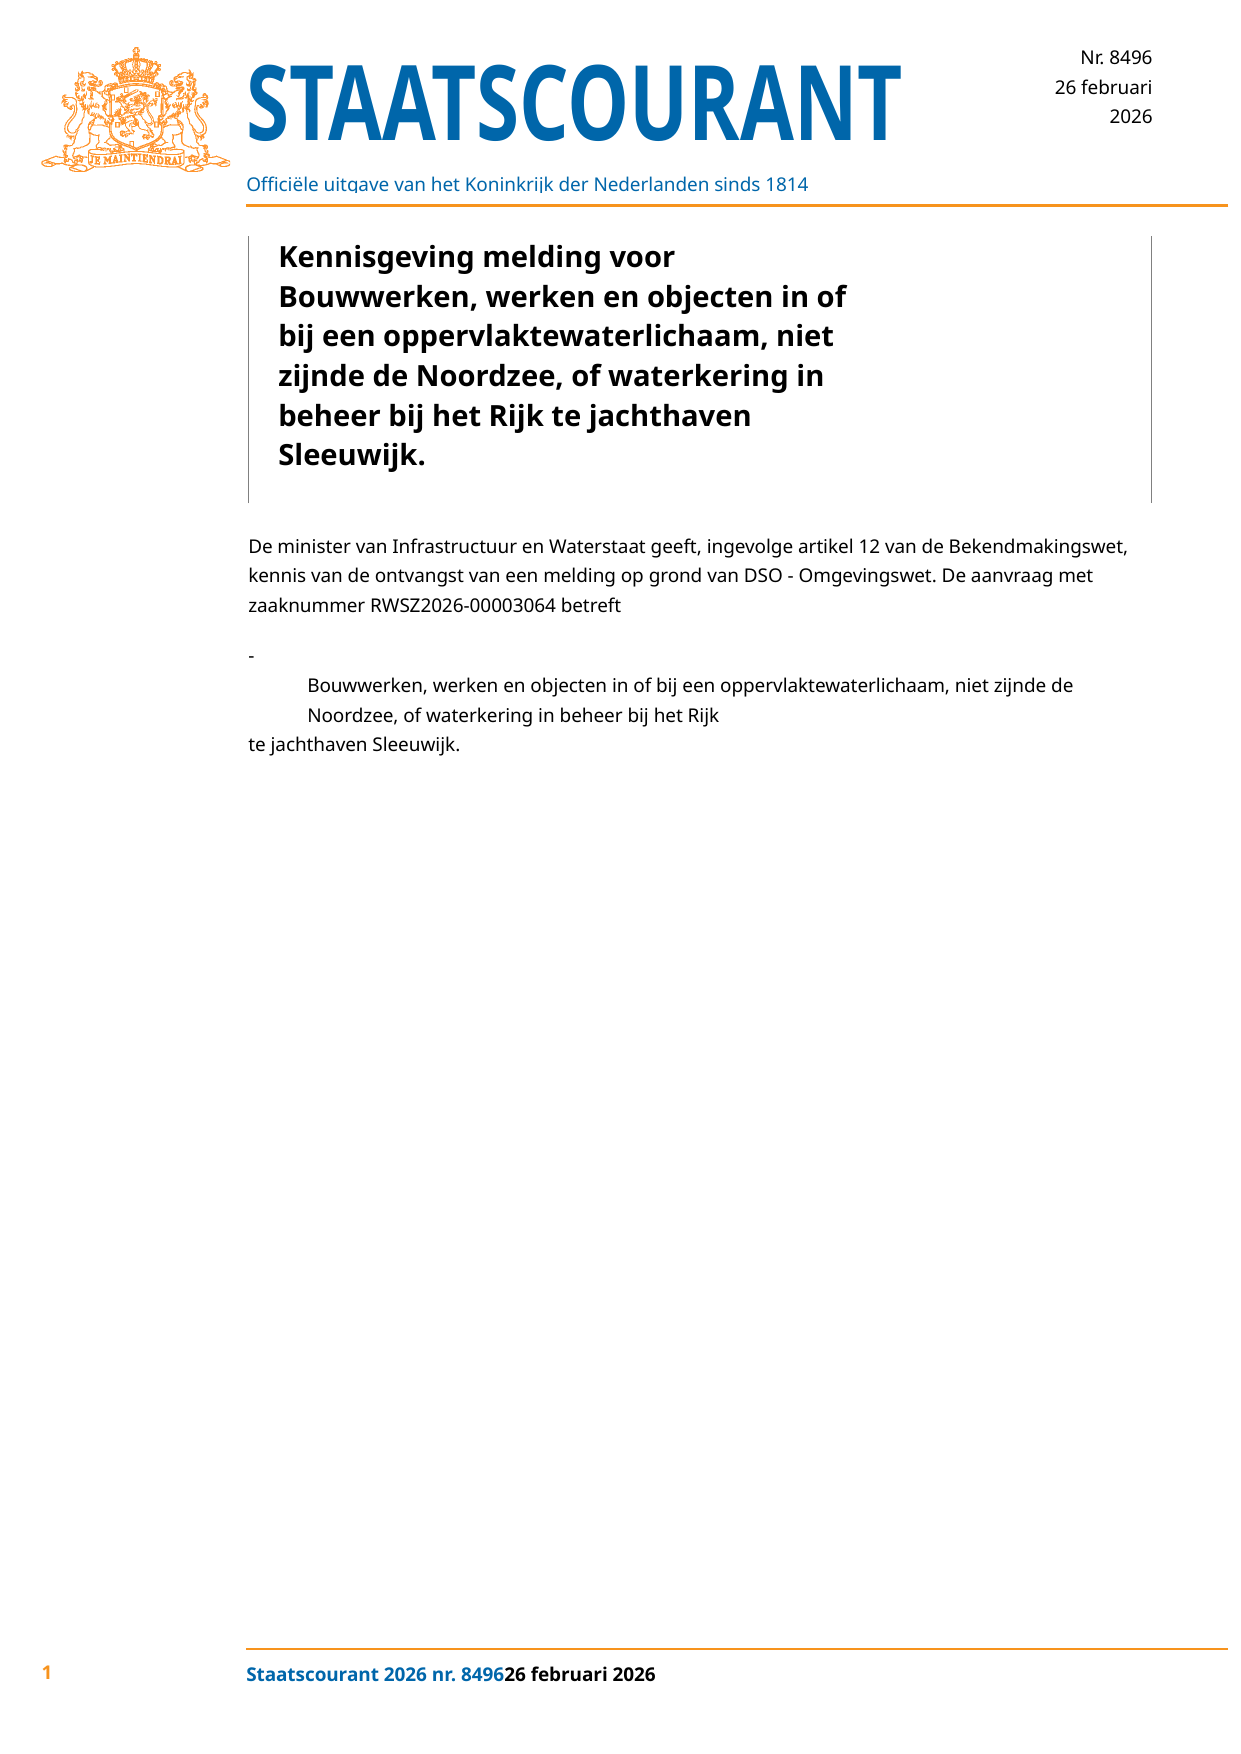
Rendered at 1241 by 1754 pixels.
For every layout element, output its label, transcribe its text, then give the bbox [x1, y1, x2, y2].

table_header [850, 414, 1151, 503]
table_header [1090, 236, 1151, 413]
table_header Kennisgeving melding voor Bouwwerken, werken en objecten in of bij een oppervlaktewaterlichaam, niet zijnde de Noordzee, of waterkering in beheer bij het Rijk te jachthaven Sleeuwijk. [249, 236, 850, 503]
text De minister van Infrastructuur en Waterstaat geeft, ingevolge artikel 12 van de Bekendmakingswet, kennis van de ontvangst van een melding op grond van DSO - Omgevingswet. De aanvraag met zaaknummer RWSZ2026-00003064 betreft [248, 533, 1152, 618]
list Bouwwerken, werken en objecten in of bij een oppervlaktewaterlichaam, niet zijnde de Noordzee, of waterkering in beheer bij het Rijk [248, 672, 1152, 727]
text te jachthaven Sleeuwijk. [248, 731, 1152, 757]
picture [912, 236, 1090, 414]
table_header [850, 236, 912, 413]
picture [41, 47, 231, 172]
